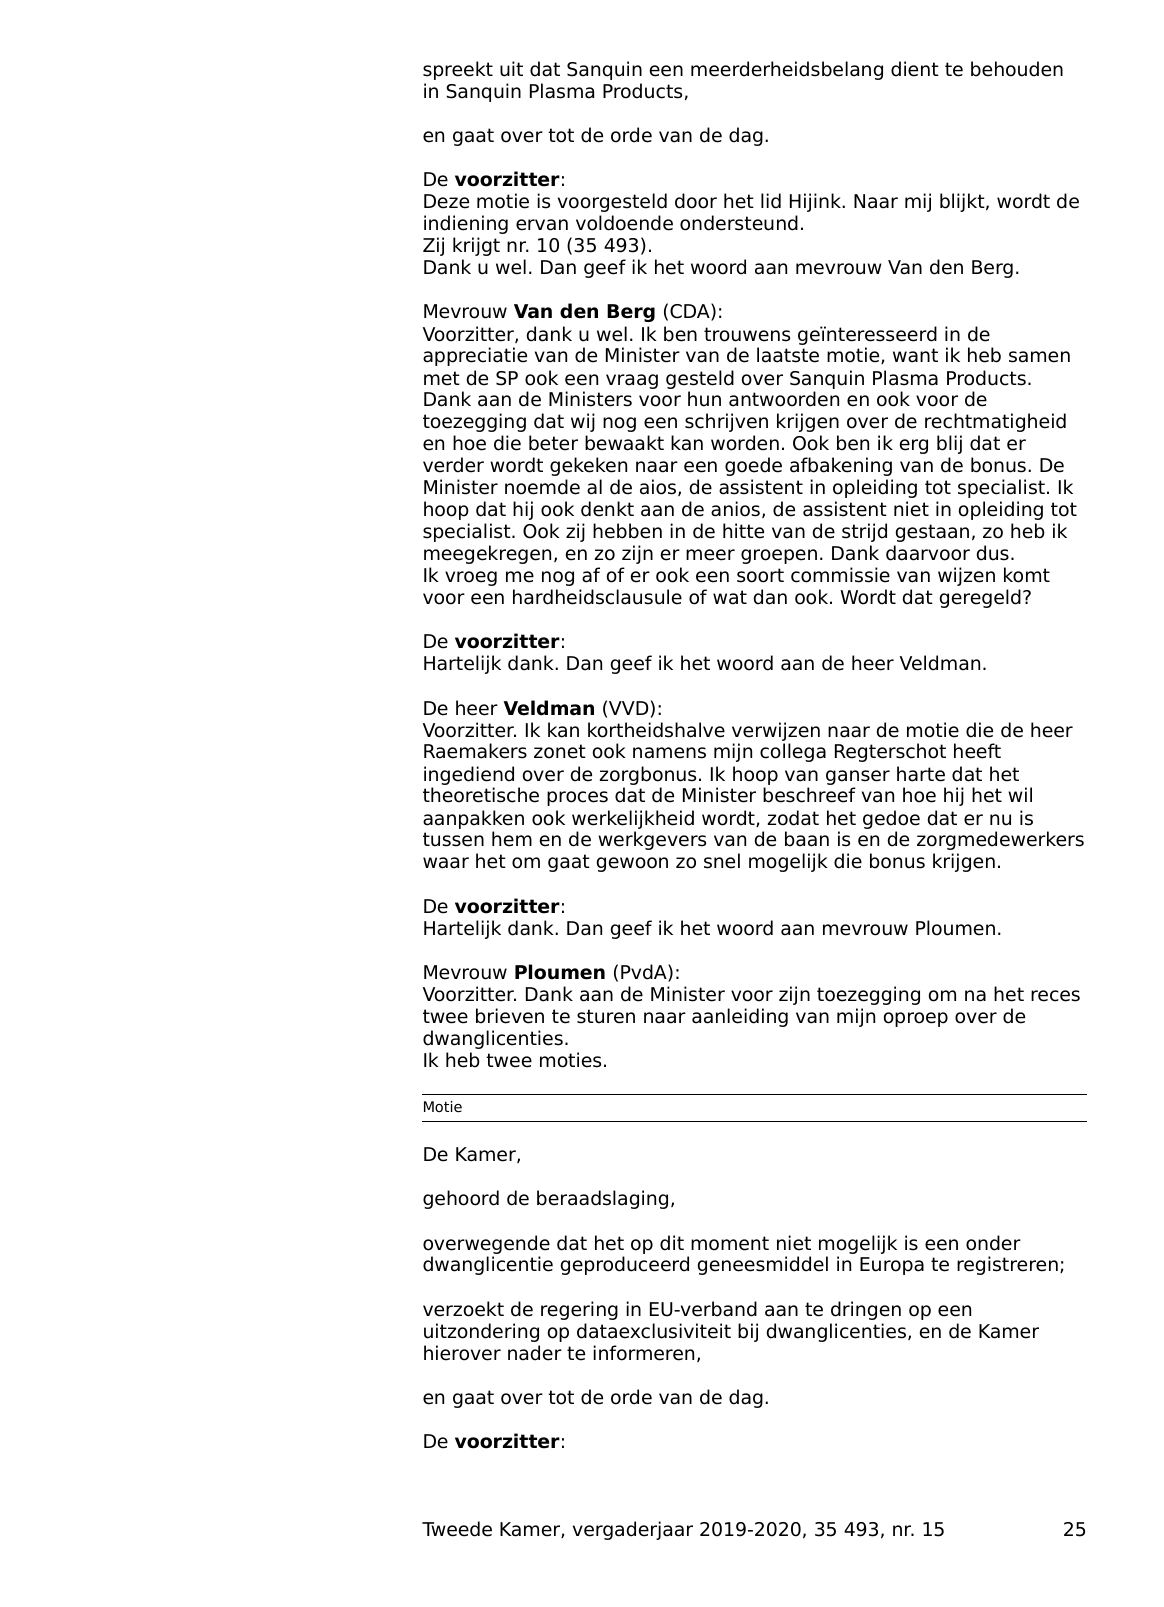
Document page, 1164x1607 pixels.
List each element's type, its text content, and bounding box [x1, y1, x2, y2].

table_header Motie [422, 1095, 1087, 1121]
text Voorzitter. Dank aan de Minister voor zijn toezegging om na het reces twee brieven te sturen naar aanleiding van mijn oproep over de dwanglicenties. [422, 984, 1087, 1049]
text Ik heb twee moties. [422, 1049, 1087, 1072]
text De voorzitter: [422, 631, 1087, 653]
text Ik vroeg me nog af of er ook een soort commissie van wijzen komt voor een hardheidsclausule of wat dan ook. Wordt dat geregeld? [422, 565, 1087, 609]
text De voorzitter: [422, 1431, 1087, 1453]
text De voorzitter: [422, 896, 1087, 917]
text De heer Veldman (VVD): [422, 697, 1087, 719]
text Dank u wel. Dan geef ik het woord aan mevrouw Van den Berg. [422, 257, 1087, 279]
text Zij krijgt nr. 10 (35 493). [422, 235, 1087, 257]
text en gaat over tot de orde van de dag. [422, 1387, 1087, 1409]
text Deze motie is voorgesteld door het lid Hijink. Naar mij blijkt, wordt de indiening ervan voldoende ondersteund. [422, 191, 1087, 235]
text Dank aan de Ministers voor hun antwoorden en ook voor de toezegging dat wij nog een schrijven krijgen over de rechtmatigheid en hoe die beter bewaakt kan worden. Ook ben ik erg blij dat er verder wordt gekeken naar een goede afbakening van de bonus. De Minister noemde al de aios, de assistent in opleiding tot specialist. Ik hoop dat hij ook denkt aan de anios, de assistent niet in opleiding tot specialist. Ook zij hebben in de hitte van de strijd gestaan, zo heb ik meegekregen, en zo zijn er meer groepen. Dank daarvoor dus. [422, 389, 1087, 565]
text Voorzitter, dank u wel. Ik ben trouwens geïnteresseerd in de appreciatie van de Minister van de laatste motie, want ik heb samen met de SP ook een vraag gesteld over Sanquin Plasma Products. [422, 323, 1087, 389]
text en gaat over tot de orde van de dag. [422, 125, 1087, 147]
text Mevrouw Ploumen (PvdA): [422, 962, 1087, 984]
text Voorzitter. Ik kan kortheidshalve verwijzen naar de motie die de heer Raemakers zonet ook namens mijn collega Regterschot heeft ingediend over de zorgbonus. Ik hoop van ganser harte dat het theoretische proces dat de Minister beschreef van hoe hij het wil aanpakken ook werkelijkheid wordt, zodat het gedoe dat er nu is tussen hem en de werkgevers van de baan is en de zorgmedewerkers waar het om gaat gewoon zo snel mogelijk die bonus krijgen. [422, 719, 1087, 873]
text De voorzitter: [422, 169, 1087, 191]
text Hartelijk dank. Dan geef ik het woord aan de heer Veldman. [422, 653, 1087, 675]
text verzoekt de regering in EU-verband aan te dringen op een uitzondering op dataexclusiviteit bij dwanglicenties, en de Kamer hierover nader te informeren, [422, 1298, 1087, 1364]
text De Kamer, [422, 1144, 1087, 1166]
text gehoord de beraadslaging, [422, 1188, 1087, 1210]
text overwegende dat het op dit moment niet mogelijk is een onder dwanglicentie geproduceerd geneesmiddel in Europa te registreren; [422, 1232, 1087, 1276]
text spreekt uit dat Sanquin een meerderheidsbelang dient te behouden in Sanquin Plasma Products, [422, 59, 1087, 103]
text Hartelijk dank. Dan geef ik het woord aan mevrouw Ploumen. [422, 917, 1087, 939]
text Mevrouw Van den Berg (CDA): [422, 301, 1087, 323]
